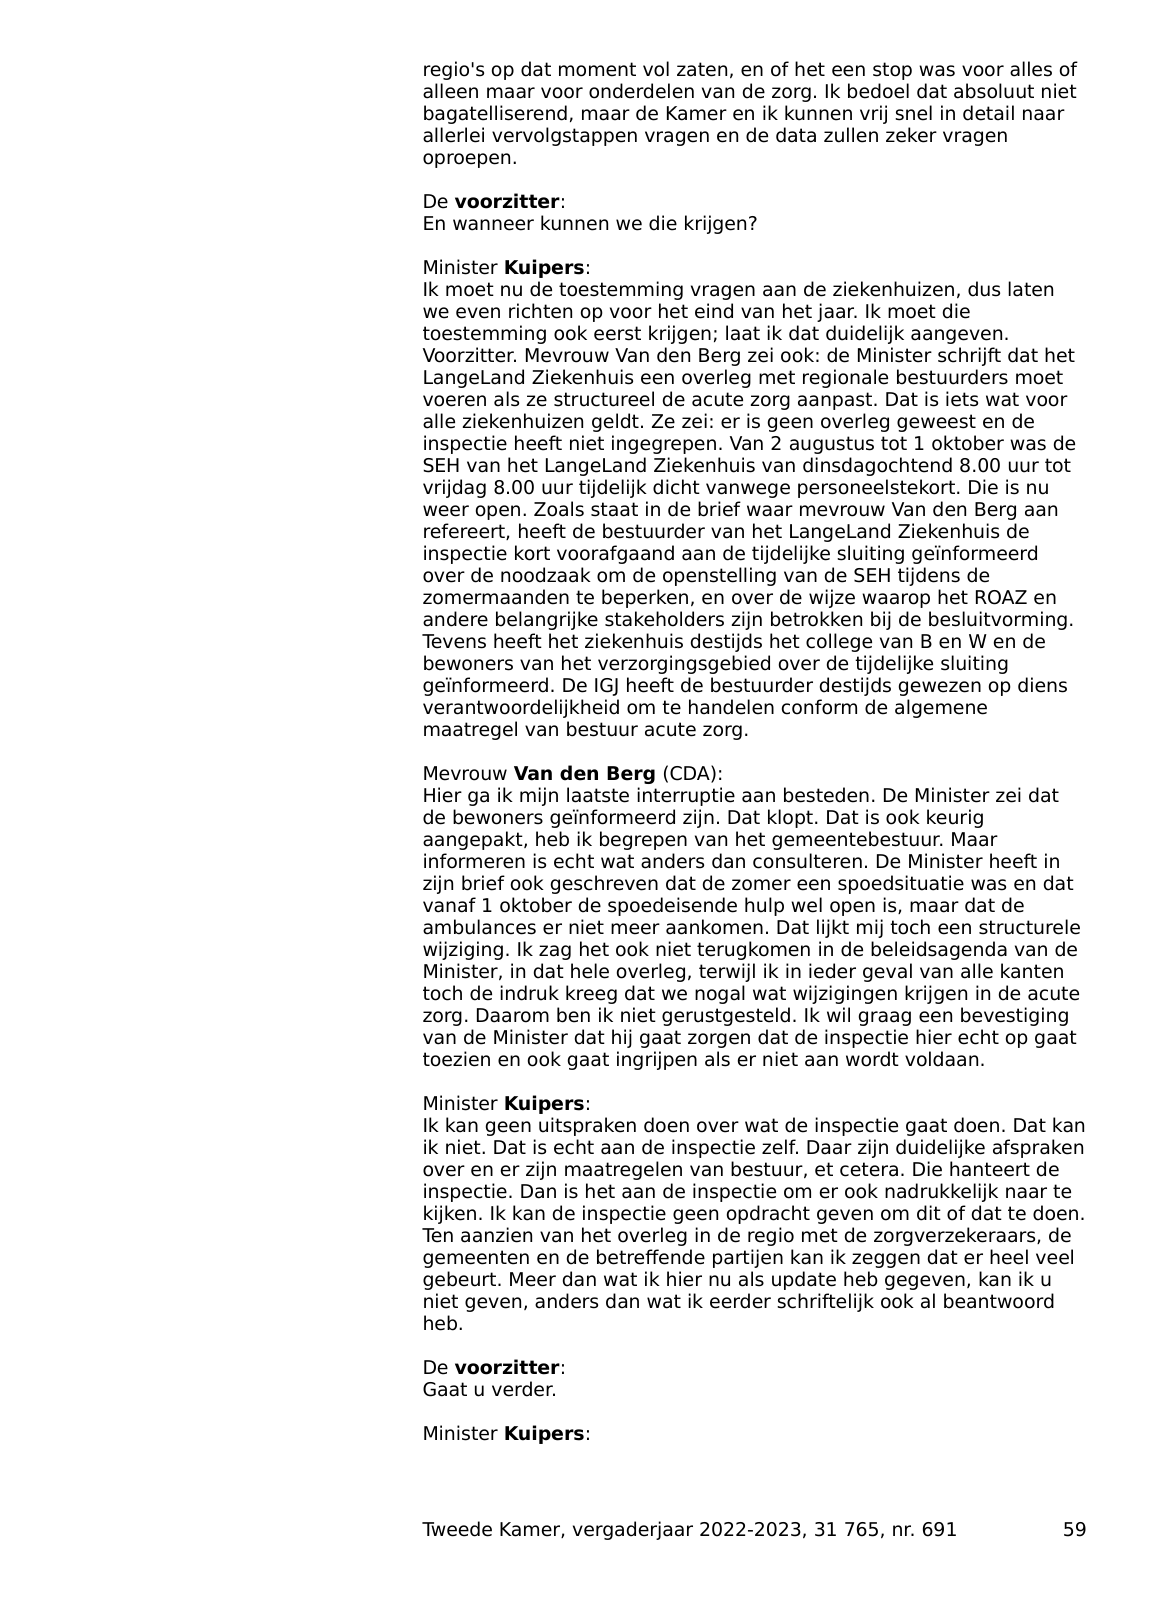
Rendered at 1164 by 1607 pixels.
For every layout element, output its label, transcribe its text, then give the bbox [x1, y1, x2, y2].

text Minister Kuipers: [422, 257, 1087, 279]
text En wanneer kunnen we die krijgen? [422, 213, 1087, 235]
text Ik moet nu de toestemming vragen aan de ziekenhuizen, dus laten we even richten op voor het eind van het jaar. Ik moet die toestemming ook eerst krijgen; laat ik dat duidelijk aangeven. [422, 279, 1087, 345]
text Gaat u verder. [422, 1379, 1087, 1401]
text De voorzitter: [422, 1357, 1087, 1379]
text De voorzitter: [422, 191, 1087, 213]
text Minister Kuipers: [422, 1093, 1087, 1115]
text Voorzitter. Mevrouw Van den Berg zei ook: de Minister schrijft dat het LangeLand Ziekenhuis een overleg met regionale bestuurders moet voeren als ze structureel de acute zorg aanpast. Dat is iets wat voor alle ziekenhuizen geldt. Ze zei: er is geen overleg geweest en de inspectie heeft niet ingegrepen. Van 2 augustus tot 1 oktober was de SEH van het LangeLand Ziekenhuis van dinsdagochtend 8.00 uur tot vrijdag 8.00 uur tijdelijk dicht vanwege personeelstekort. Die is nu weer open. Zoals staat in de brief waar mevrouw Van den Berg aan refereert, heeft de bestuurder van het LangeLand Ziekenhuis de inspectie kort voorafgaand aan de tijdelijke sluiting geïnformeerd over de noodzaak om de openstelling van de SEH tijdens de zomermaanden te beperken, en over de wijze waarop het ROAZ en andere belangrijke stakeholders zijn betrokken bij de besluitvorming. Tevens heeft het ziekenhuis destijds het college van B en W en de bewoners van het verzorgingsgebied over de tijdelijke sluiting geïnformeerd. De IGJ heeft de bestuurder destijds gewezen op diens verantwoordelijkheid om te handelen conform de algemene maatregel van bestuur acute zorg. [422, 345, 1087, 741]
text Minister Kuipers: [422, 1423, 1087, 1445]
text Ik kan geen uitspraken doen over wat de inspectie gaat doen. Dat kan ik niet. Dat is echt aan de inspectie zelf. Daar zijn duidelijke afspraken over en er zijn maatregelen van bestuur, et cetera. Die hanteert de inspectie. Dan is het aan de inspectie om er ook nadrukkelijk naar te kijken. Ik kan de inspectie geen opdracht geven om dit of dat te doen. Ten aanzien van het overleg in de regio met de zorgverzekeraars, de gemeenten en de betreffende partijen kan ik zeggen dat er heel veel gebeurt. Meer dan wat ik hier nu als update heb gegeven, kan ik u niet geven, anders dan wat ik eerder schriftelijk ook al beantwoord heb. [422, 1115, 1087, 1335]
text Hier ga ik mijn laatste interruptie aan besteden. De Minister zei dat de bewoners geïnformeerd zijn. Dat klopt. Dat is ook keurig aangepakt, heb ik begrepen van het gemeentebestuur. Maar informeren is echt wat anders dan consulteren. De Minister heeft in zijn brief ook geschreven dat de zomer een spoedsituatie was en dat vanaf 1 oktober de spoedeisende hulp wel open is, maar dat de ambulances er niet meer aankomen. Dat lijkt mij toch een structurele wijziging. Ik zag het ook niet terugkomen in de beleidsagenda van de Minister, in dat hele overleg, terwijl ik in ieder geval van alle kanten toch de indruk kreeg dat we nogal wat wijzigingen krijgen in de acute zorg. Daarom ben ik niet gerustgesteld. Ik wil graag een bevestiging van de Minister dat hij gaat zorgen dat de inspectie hier echt op gaat toezien en ook gaat ingrijpen als er niet aan wordt voldaan. [422, 785, 1087, 1071]
text Mevrouw Van den Berg (CDA): [422, 763, 1087, 785]
text regio's op dat moment vol zaten, en of het een stop was voor alles of alleen maar voor onderdelen van de zorg. Ik bedoel dat absoluut niet bagatelliserend, maar de Kamer en ik kunnen vrij snel in detail naar allerlei vervolgstappen vragen en de data zullen zeker vragen oproepen. [422, 59, 1087, 169]
